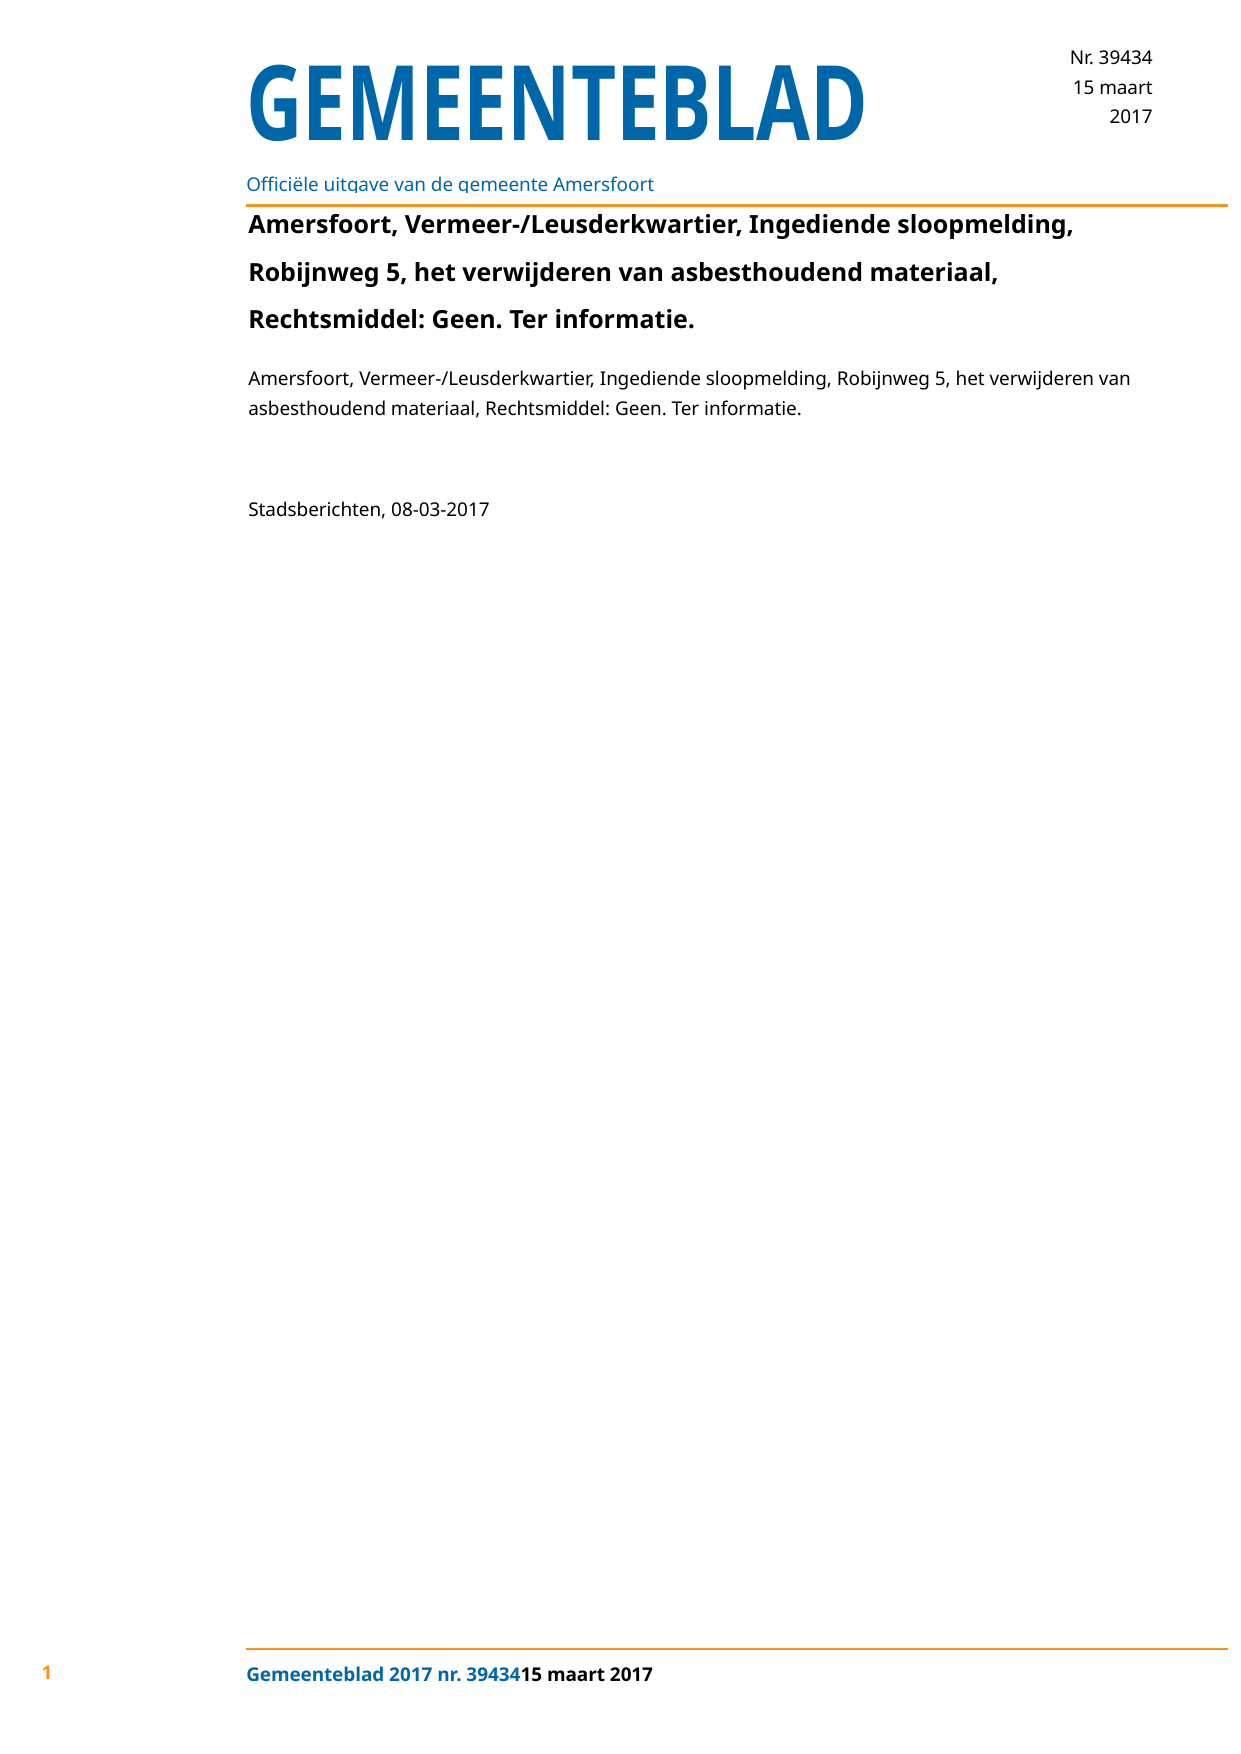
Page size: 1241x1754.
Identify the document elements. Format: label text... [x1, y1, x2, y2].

text Amersfoort, Vermeer-/Leusderkwartier, Ingediende sloopmelding, Robijnweg 5, het verwijderen van asbesthoudend materiaal, Rechtsmiddel: Geen. Ter informatie. [248, 207, 1152, 336]
text Amersfoort, Vermeer-/Leusderkwartier, Ingediende sloopmelding, Robijnweg 5, het verwijderen van asbesthoudend materiaal, Rechtsmiddel: Geen. Ter informatie. [248, 366, 1152, 421]
picture [41, 47, 231, 172]
text Stadsberichten, 08-03-2017 [248, 496, 1152, 522]
